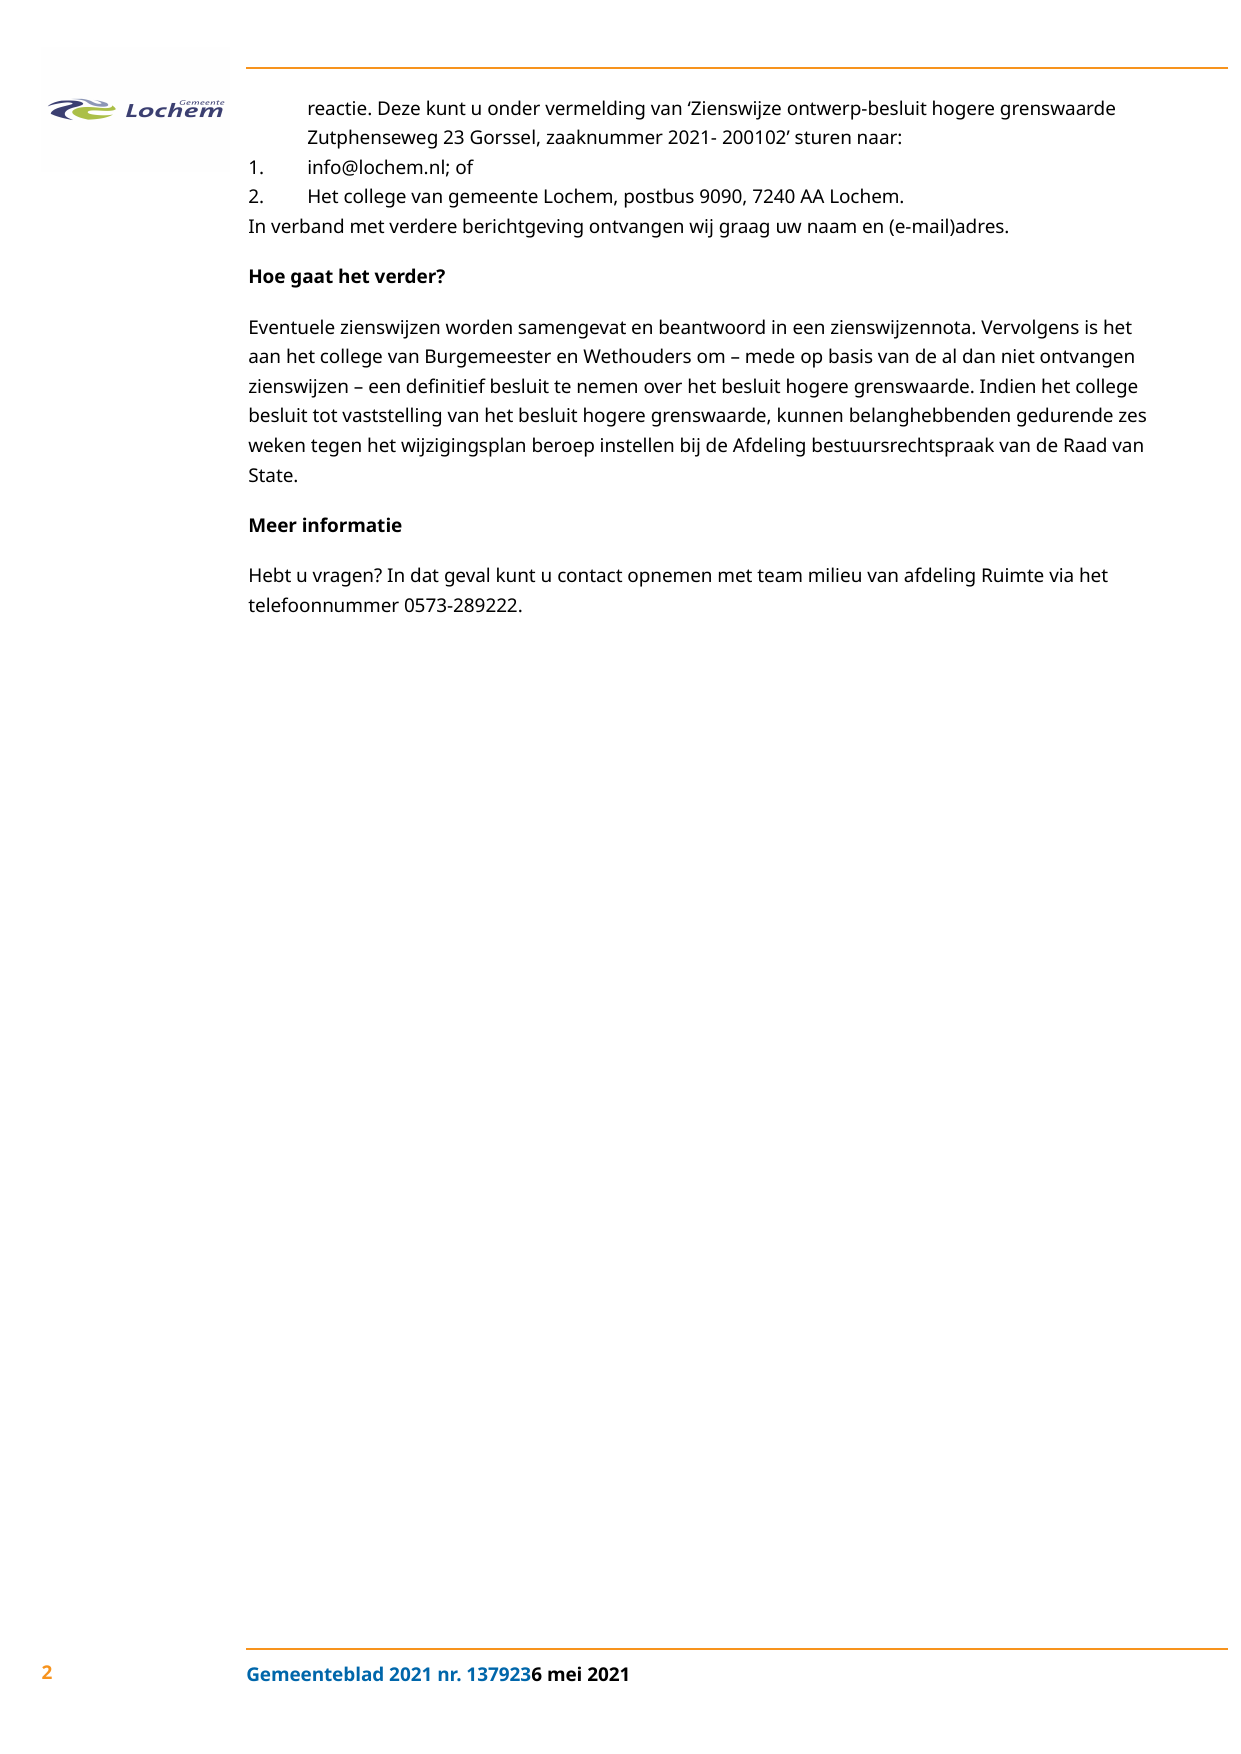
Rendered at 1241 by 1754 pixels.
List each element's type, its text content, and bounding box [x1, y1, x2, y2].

text Meer informatie [248, 512, 1152, 538]
picture [41, 47, 231, 172]
text Hebt u vragen? In dat geval kunt u contact opnemen met team milieu van afdeling Ruimte via het telefoonnummer 0573-289222. [248, 563, 1152, 618]
list Het college van gemeente Lochem, postbus 9090, 7240 AA Lochem. [248, 183, 1152, 209]
text In verband met verdere berichtgeving ontvangen wij graag uw naam en (e-mail)adres. [248, 213, 1152, 239]
text Hoe gaat het verder? [248, 263, 1152, 289]
list reactie. Deze kunt u onder vermelding van ‘Zienswijze ontwerp-besluit hogere grenswaarde Zutphenseweg 23 Gorssel, zaaknummer 2021- 200102’ sturen naar: [248, 95, 1152, 150]
text Eventuele zienswijzen worden samengevat en beantwoord in een zienswijzennota. Vervolgens is het aan het college van Burgemeester en Wethouders om – mede op basis van de al dan niet ontvangen zienswijzen – een definitief besluit te nemen over het besluit hogere grenswaarde. Indien het college besluit tot vaststelling van het besluit hogere grenswaarde, kunnen belanghebbenden gedurende zes weken tegen het wijzigingsplan beroep instellen bij de Afdeling bestuursrechtspraak van de Raad van State. [248, 314, 1152, 488]
list info@lochem.nl; of [248, 154, 1152, 180]
